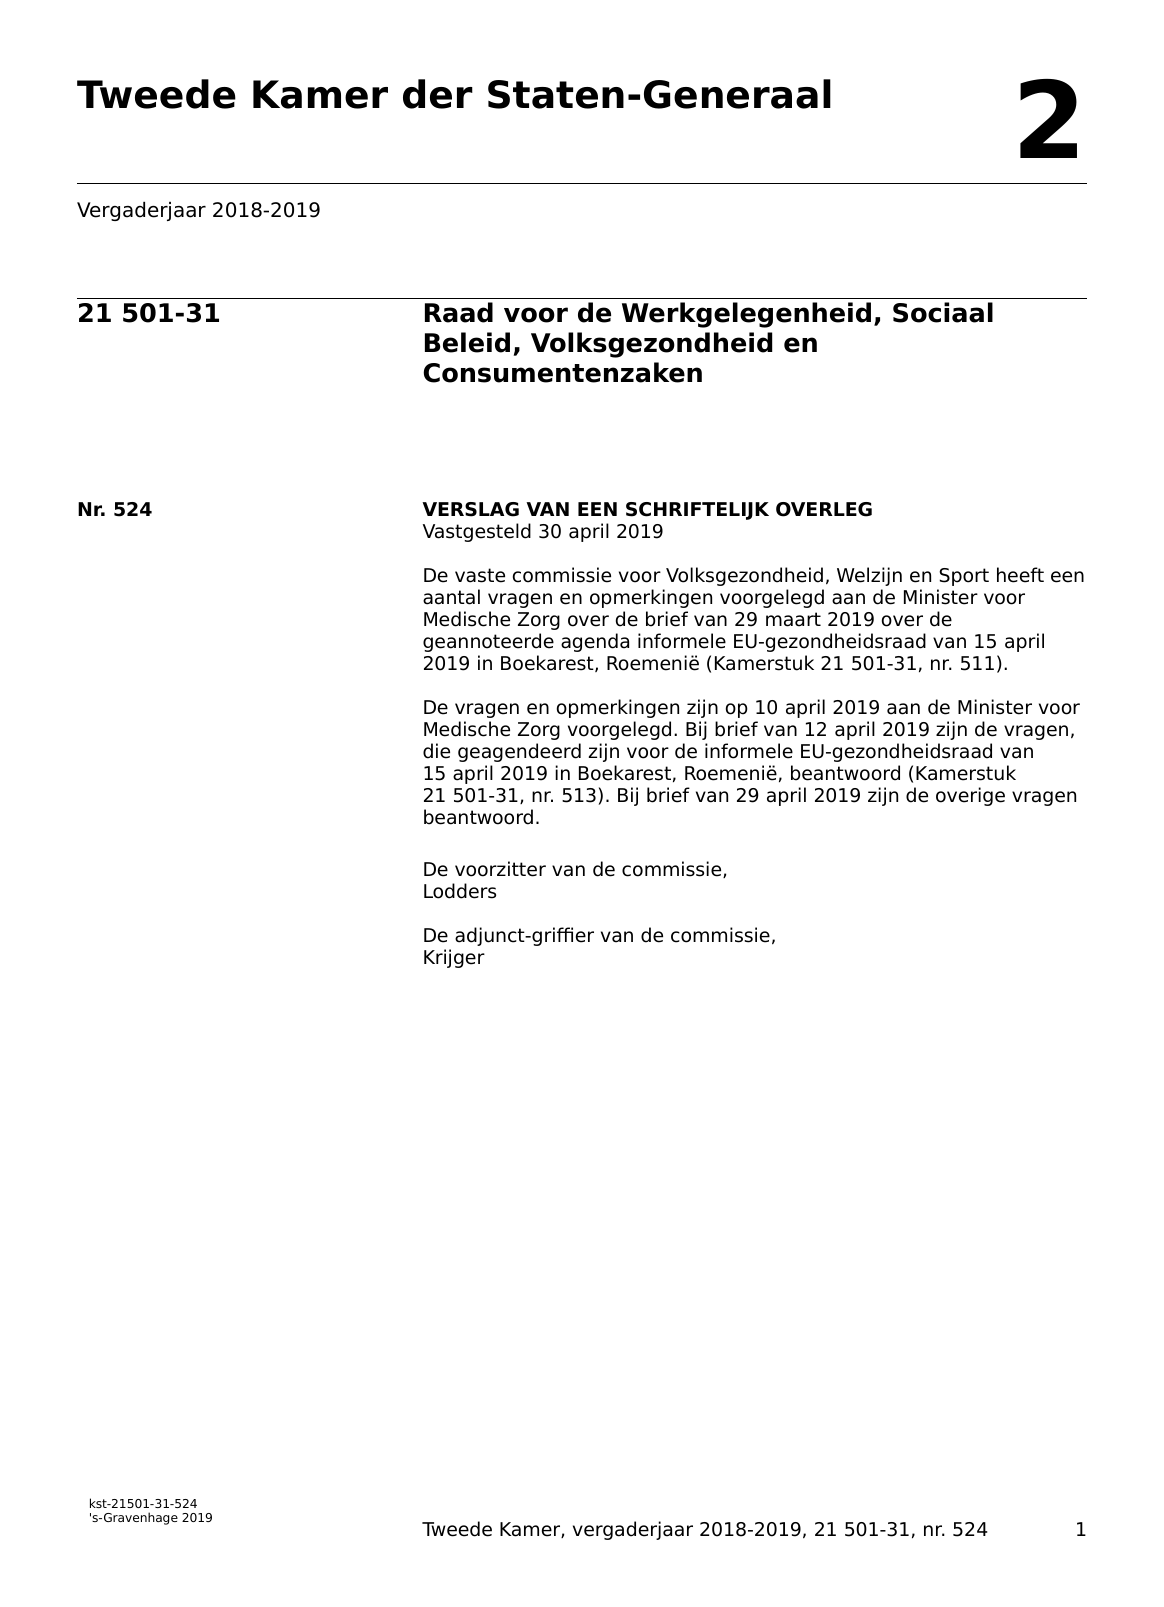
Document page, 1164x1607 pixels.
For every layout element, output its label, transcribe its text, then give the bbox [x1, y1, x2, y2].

table_cell Vergaderjaar 2018-2019 [77, 184, 1087, 298]
text 's-Gravenhage 2019 [88, 1511, 323, 1525]
subtitle 21 501-31 Raad voor de Werkgelegenheid, Sociaal Beleid, Volksgezondheid en Consumentenzaken [77, 299, 1087, 388]
text De vaste commissie voor Volksgezondheid, Welzijn en Sport heeft een aantal vragen en opmerkingen voorgelegd aan de Minister voor Medische Zorg over de brief van 29 maart 2019 over de geannoteerde agenda informele EU-gezondheidsraad van 15 april 2019 in Boekarest, Roemenië (Kamerstuk 21 501-31, nr. 511). [422, 565, 1087, 675]
text De voorzitter van de commissie, Lodders [422, 859, 1087, 903]
text De vragen en opmerkingen zijn op 10 april 2019 aan de Minister voor Medische Zorg voorgelegd. Bij brief van 12 april 2019 zijn de vragen, die geagendeerd zijn voor de informele EU-gezondheidsraad van 15 april 2019 in Boekarest, Roemenië, beantwoord (Kamerstuk 21 501-31, nr. 513). Bij brief van 29 april 2019 zijn de overige vragen beantwoord. [422, 697, 1087, 829]
text kst-21501-31-524 [88, 1497, 323, 1511]
table_header Tweede Kamer der Staten-Generaal [77, 59, 886, 183]
text De adjunct-griffier van de commissie, Krijger [422, 925, 1087, 969]
table_header 2 [886, 59, 1087, 183]
text Vastgesteld 30 april 2019 [422, 521, 1087, 543]
subtitle Nr. 524 VERSLAG VAN EEN SCHRIFTELIJK OVERLEG [77, 499, 1087, 521]
